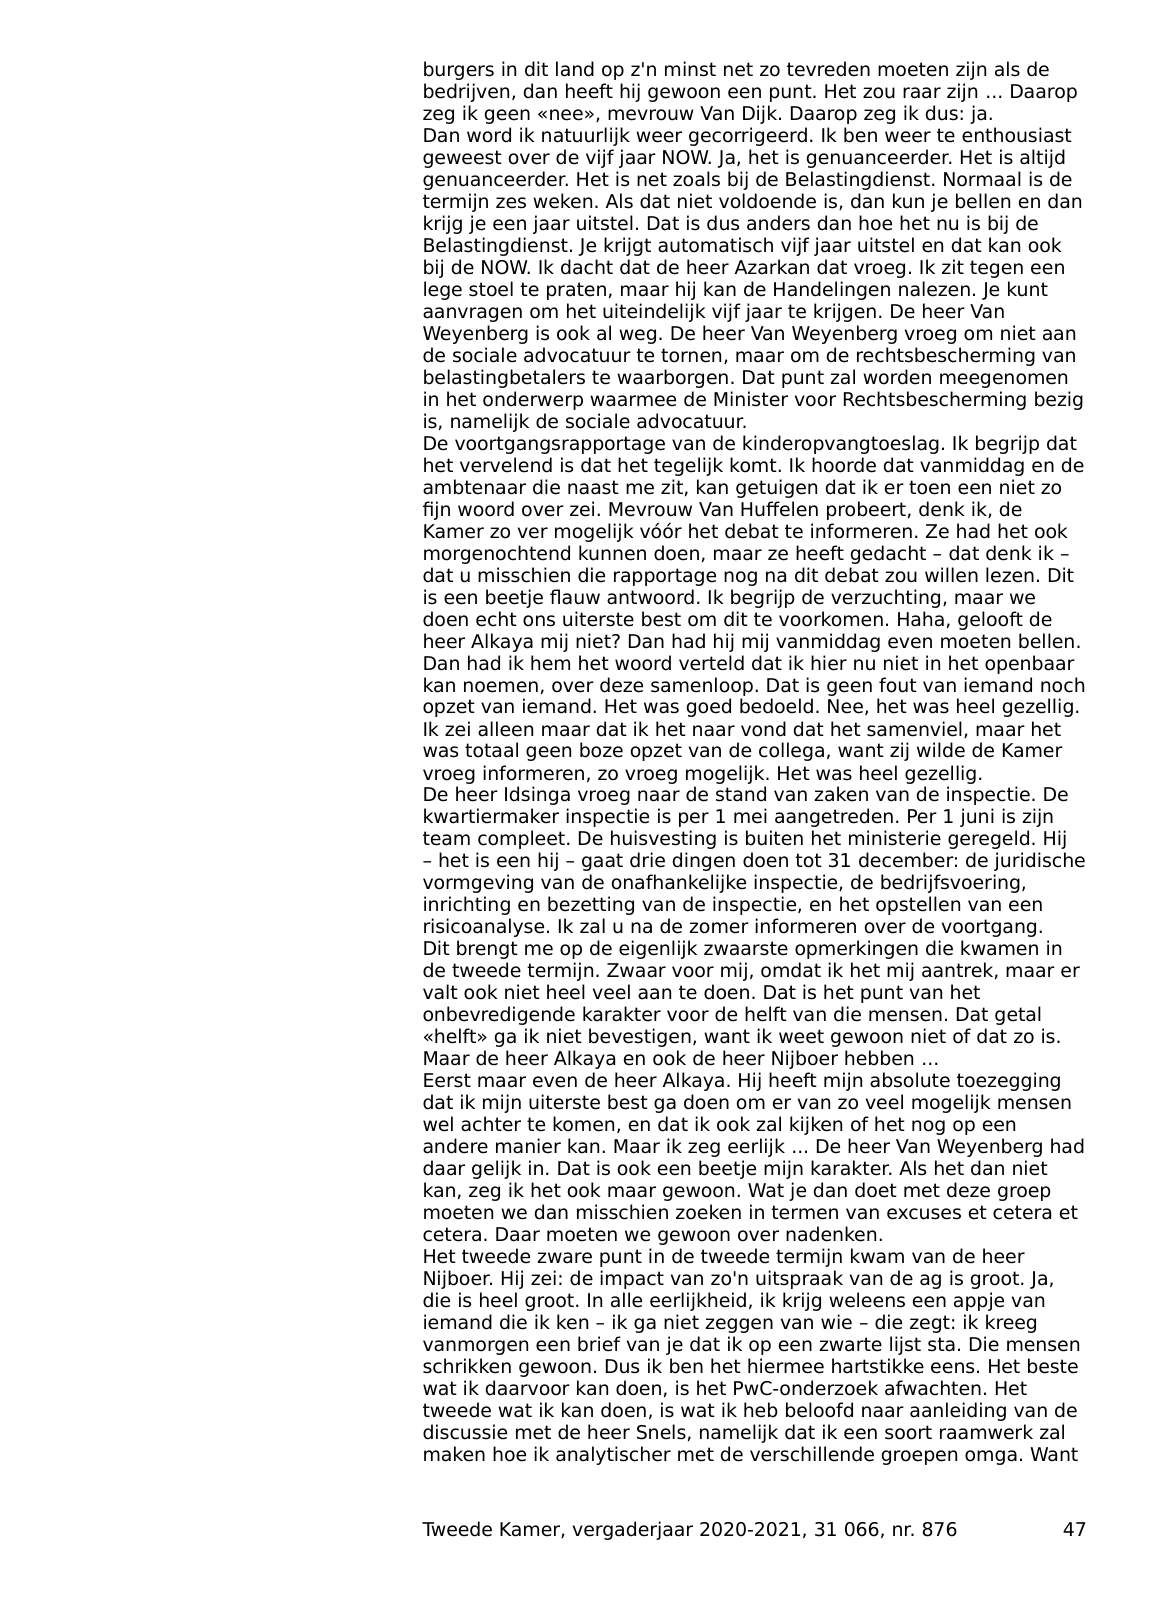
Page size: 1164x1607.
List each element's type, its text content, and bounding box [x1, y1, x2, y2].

text Eerst maar even de heer Alkaya. Hij heeft mijn absolute toezegging dat ik mijn uiterste best ga doen om er van zo veel mogelijk mensen wel achter te komen, en dat ik ook zal kijken of het nog op een andere manier kan. Maar ik zeg eerlijk ... De heer Van Weyenberg had daar gelijk in. Dat is ook een beetje mijn karakter. Als het dan niet kan, zeg ik het ook maar gewoon. Wat je dan doet met deze groep moeten we dan misschien zoeken in termen van excuses et cetera et cetera. Daar moeten we gewoon over nadenken. [422, 1070, 1087, 1246]
text De voortgangsrapportage van de kinderopvangtoeslag. Ik begrijp dat het vervelend is dat het tegelijk komt. Ik hoorde dat vanmiddag en de ambtenaar die naast me zit, kan getuigen dat ik er toen een niet zo fijn woord over zei. Mevrouw Van Huffelen probeert, denk ik, de Kamer zo ver mogelijk vóór het debat te informeren. Ze had het ook morgenochtend kunnen doen, maar ze heeft gedacht – dat denk ik – dat u misschien die rapportage nog na dit debat zou willen lezen. Dit is een beetje flauw antwoord. Ik begrijp de verzuchting, maar we doen echt ons uiterste best om dit te voorkomen. Haha, gelooft de heer Alkaya mij niet? Dan had hij mij vanmiddag even moeten bellen. Dan had ik hem het woord verteld dat ik hier nu niet in het openbaar kan noemen, over deze samenloop. Dat is geen fout van iemand noch opzet van iemand. Het was goed bedoeld. Nee, het was heel gezellig. Ik zei alleen maar dat ik het naar vond dat het samenviel, maar het was totaal geen boze opzet van de collega, want zij wilde de Kamer vroeg informeren, zo vroeg mogelijk. Het was heel gezellig. [422, 433, 1087, 784]
text burgers in dit land op z'n minst net zo tevreden moeten zijn als de bedrijven, dan heeft hij gewoon een punt. Het zou raar zijn ... Daarop zeg ik geen «nee», mevrouw Van Dijk. Daarop zeg ik dus: ja. [422, 59, 1087, 125]
text De heer Idsinga vroeg naar de stand van zaken van de inspectie. De kwartiermaker inspectie is per 1 mei aangetreden. Per 1 juni is zijn team compleet. De huisvesting is buiten het ministerie geregeld. Hij – het is een hij – gaat drie dingen doen tot 31 december: de juridische vormgeving van de onafhankelijke inspectie, de bedrijfsvoering, inrichting en bezetting van de inspectie, en het opstellen van een risicoanalyse. Ik zal u na de zomer informeren over de voortgang. [422, 784, 1087, 938]
text Dan word ik natuurlijk weer gecorrigeerd. Ik ben weer te enthousiast geweest over de vijf jaar NOW. Ja, het is genuanceerder. Het is altijd genuanceerder. Het is net zoals bij de Belastingdienst. Normaal is de termijn zes weken. Als dat niet voldoende is, dan kun je bellen en dan krijg je een jaar uitstel. Dat is dus anders dan hoe het nu is bij de Belastingdienst. Je krijgt automatisch vijf jaar uitstel en dat kan ook bij de NOW. Ik dacht dat de heer Azarkan dat vroeg. Ik zit tegen een lege stoel te praten, maar hij kan de Handelingen nalezen. Je kunt aanvragen om het uiteindelijk vijf jaar te krijgen. De heer Van Weyenberg is ook al weg. De heer Van Weyenberg vroeg om niet aan de sociale advocatuur te tornen, maar om de rechtsbescherming van belastingbetalers te waarborgen. Dat punt zal worden meegenomen in het onderwerp waarmee de Minister voor Rechtsbescherming bezig is, namelijk de sociale advocatuur. [422, 125, 1087, 433]
text Dit brengt me op de eigenlijk zwaarste opmerkingen die kwamen in de tweede termijn. Zwaar voor mij, omdat ik het mij aantrek, maar er valt ook niet heel veel aan te doen. Dat is het punt van het onbevredigende karakter voor de helft van die mensen. Dat getal «helft» ga ik niet bevestigen, want ik weet gewoon niet of dat zo is. Maar de heer Alkaya en ook de heer Nijboer hebben ... [422, 938, 1087, 1070]
text Het tweede zware punt in de tweede termijn kwam van de heer Nijboer. Hij zei: de impact van zo'n uitspraak van de ag is groot. Ja, die is heel groot. In alle eerlijkheid, ik krijg weleens een appje van iemand die ik ken – ik ga niet zeggen van wie – die zegt: ik kreeg vanmorgen een brief van je dat ik op een zwarte lijst sta. Die mensen schrikken gewoon. Dus ik ben het hiermee hartstikke eens. Het beste wat ik daarvoor kan doen, is het PwC-onderzoek afwachten. Het tweede wat ik kan doen, is wat ik heb beloofd naar aanleiding van de discussie met de heer Snels, namelijk dat ik een soort raamwerk zal maken hoe ik analytischer met de verschillende groepen omga. Want [422, 1246, 1087, 1466]
